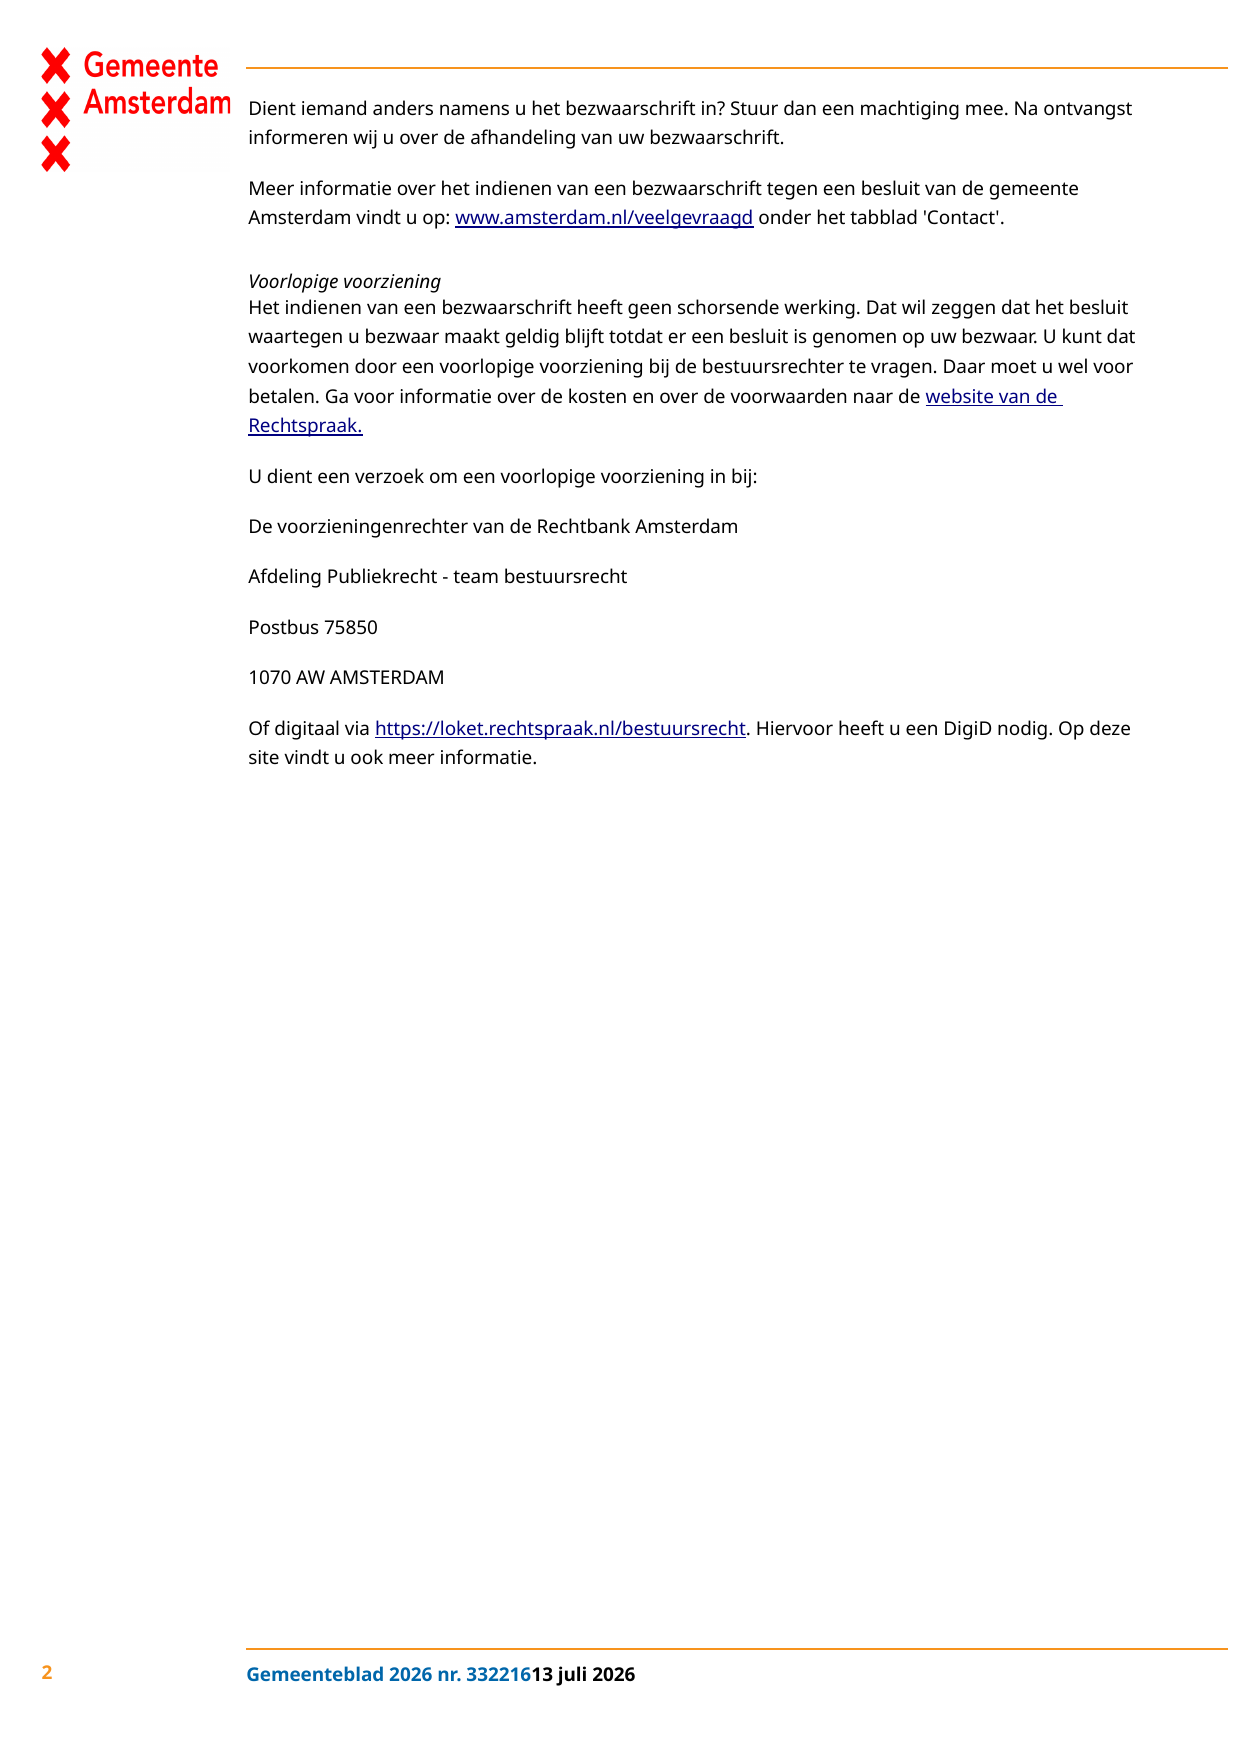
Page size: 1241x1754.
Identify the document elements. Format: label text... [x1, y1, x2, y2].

text 1070 AW AMSTERDAM [248, 664, 1152, 690]
text Dient iemand anders namens u het bezwaarschrift in? Stuur dan een machtiging mee. Na ontvangst informeren wij u over de afhandeling van uw bezwaarschrift. [248, 95, 1152, 150]
text Het indienen van een bezwaarschrift heeft geen schorsende werking. Dat wil zeggen dat het besluit waartegen u bezwaar maakt geldig blijft totdat er een besluit is genomen op uw bezwaar. U kunt dat voorkomen door een voorlopige voorziening bij de bestuursrechter te vragen. Daar moet u wel voor betalen. Ga voor informatie over de kosten en over de voorwaarden naar de website van de Rechtspraak. [248, 294, 1152, 438]
text De voorzieningenrechter van de Rechtbank Amsterdam [248, 513, 1152, 539]
text Of digitaal via https://loket.rechtspraak.nl/bestuursrecht. Hiervoor heeft u een DigiD nodig. Op deze site vindt u ook meer informatie. [248, 715, 1152, 770]
text Voorlopige voorziening [248, 268, 1152, 294]
text U dient een verzoek om een voorlopige voorziening in bij: [248, 463, 1152, 488]
text Meer informatie over het indienen van een bezwaarschrift tegen een besluit van de gemeente Amsterdam vindt u op: www.amsterdam.nl/veelgevraagd onder het tabblad 'Contact'. [248, 175, 1152, 230]
picture [41, 47, 231, 172]
text Afdeling Publiekrecht - team bestuursrecht [248, 564, 1152, 589]
text Postbus 75850 [248, 614, 1152, 640]
